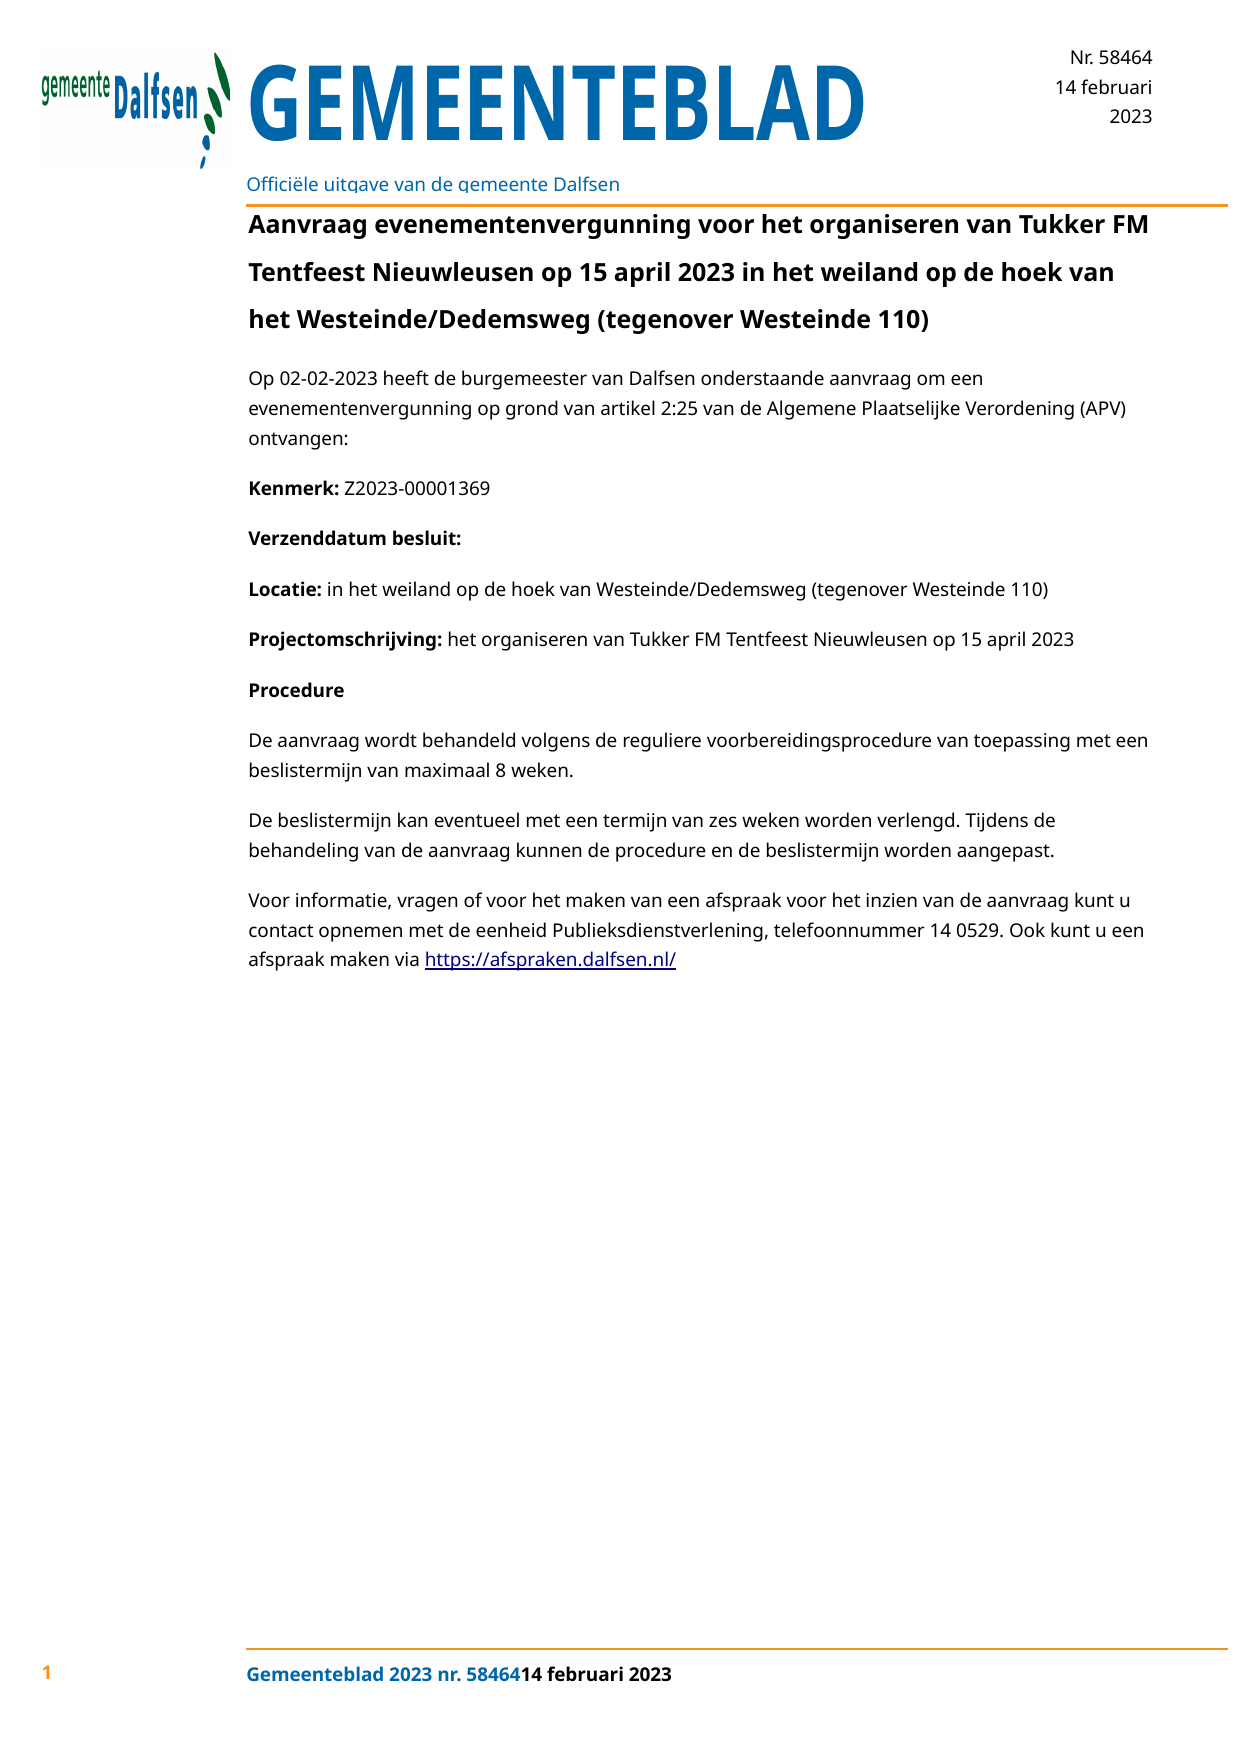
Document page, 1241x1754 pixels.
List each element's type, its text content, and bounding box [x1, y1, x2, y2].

text Procedure [248, 677, 1152, 702]
text De beslistermijn kan eventueel met een termijn van zes weken worden verlengd. Tijdens de behandeling van de aanvraag kunnen de procedure en de beslistermijn worden aangepast. [248, 807, 1152, 862]
picture [41, 47, 231, 172]
text Op 02-02-2023 heeft de burgemeester van Dalfsen onderstaande aanvraag om een evenementenvergunning op grond van artikel 2:25 van de Algemene Plaatselijke Verordening (APV) ontvangen: [248, 366, 1152, 450]
text Projectomschrijving: het organiseren van Tukker FM Tentfeest Nieuwleusen op 15 april 2023 [248, 626, 1152, 652]
text Verzenddatum besluit: [248, 526, 1152, 551]
text Kenmerk: Z2023-00001369 [248, 475, 1152, 501]
text De aanvraag wordt behandeld volgens de reguliere voorbereidingsprocedure van toepassing met een beslistermijn van maximaal 8 weken. [248, 727, 1152, 782]
text Locatie: in het weiland op de hoek van Westeinde/Dedemsweg (tegenover Westeinde 110) [248, 576, 1152, 602]
text Aanvraag evenementenvergunning voor het organiseren van Tukker FM Tentfeest Nieuwleusen op 15 april 2023 in het weiland op de hoek van het Westeinde/Dedemsweg (tegenover Westeinde 110) [248, 207, 1152, 336]
text Voor informatie, vragen of voor het maken van een afspraak voor het inzien van de aanvraag kunt u contact opnemen met de eenheid Publieksdienstverlening, telefoonnummer 14 0529. Ook kunt u een afspraak maken via https://afspraken.dalfsen.nl/ [248, 887, 1152, 972]
